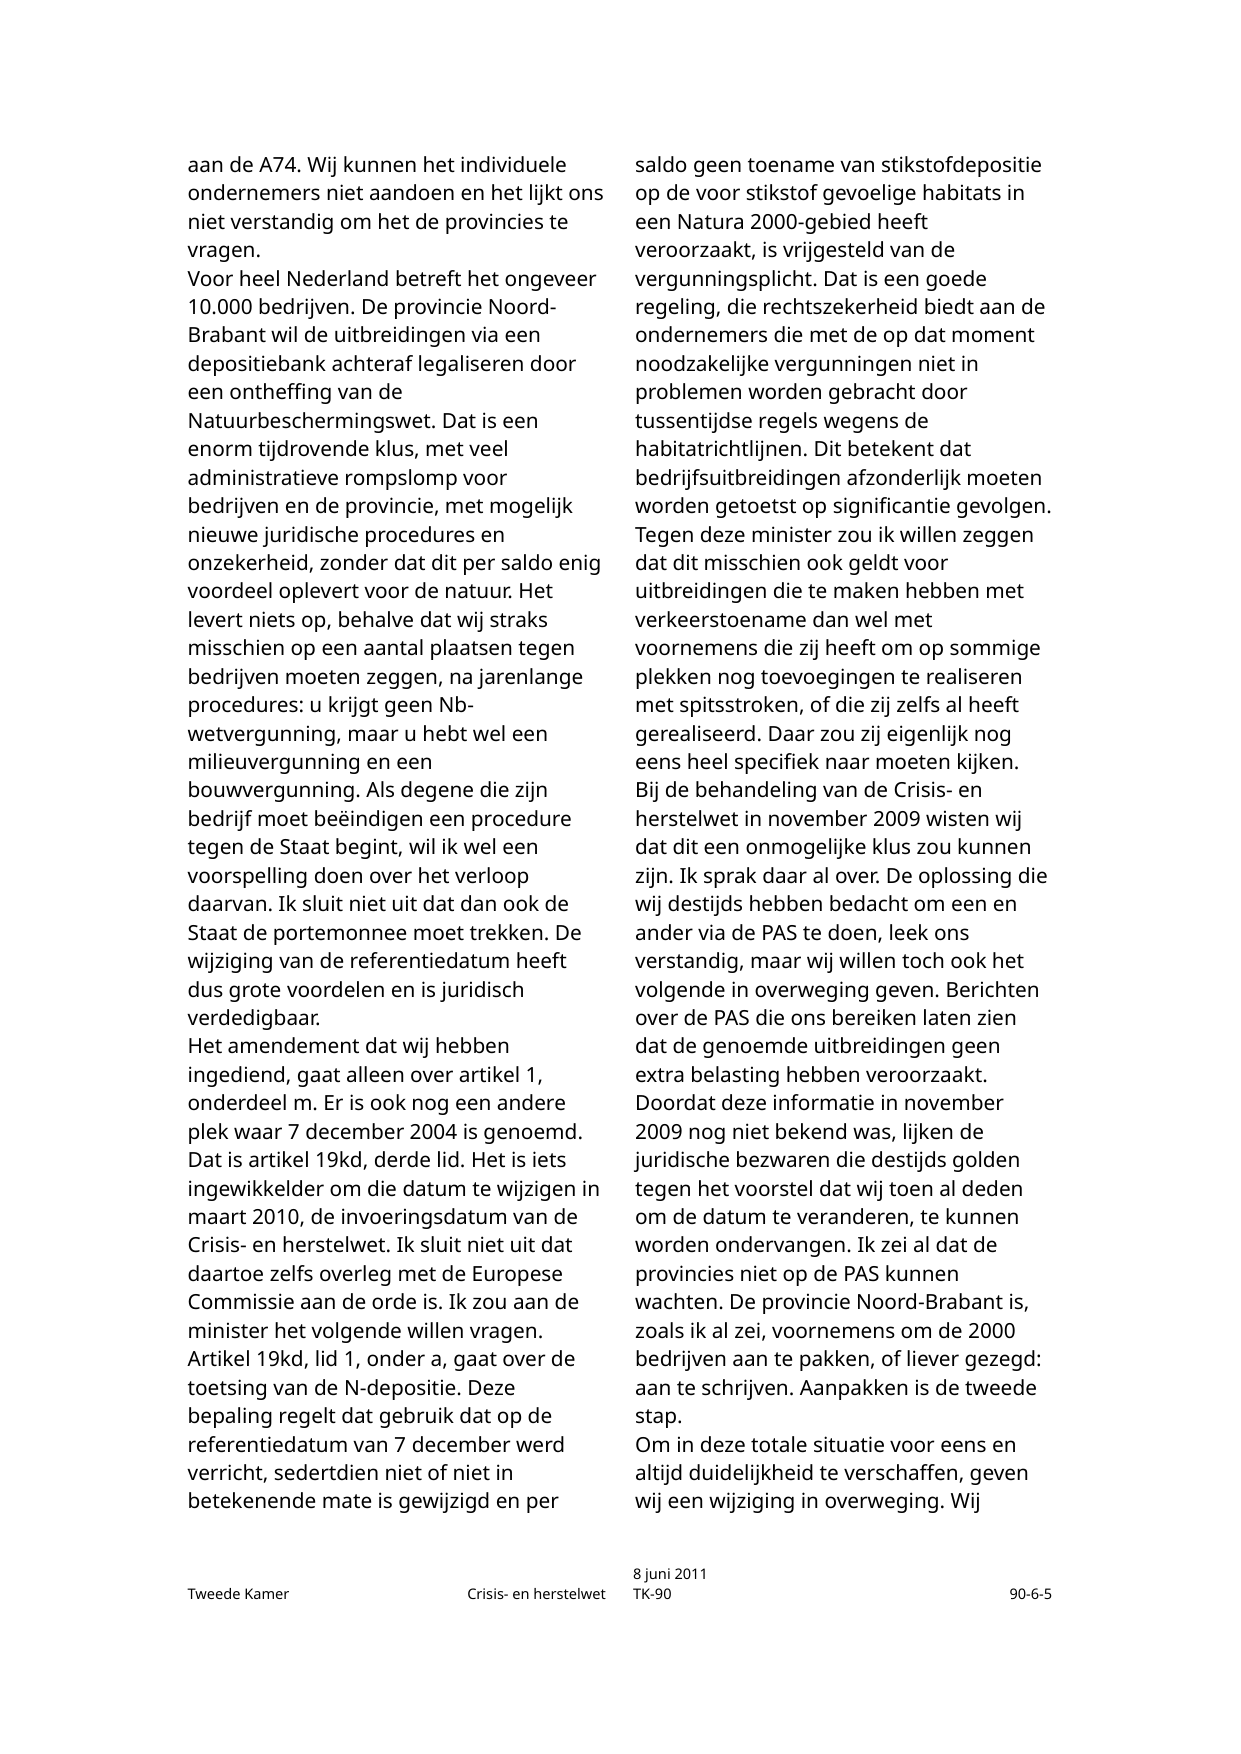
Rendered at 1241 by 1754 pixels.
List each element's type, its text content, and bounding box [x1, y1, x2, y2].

text Om in deze totale situatie voor eens en altijd duidelijkheid te verschaffen, geven wij een wijziging in overweging. Wij [635, 1430, 1053, 1515]
text Het amendement dat wij hebben ingediend, gaat alleen over artikel 1, onderdeel m. Er is ook nog een andere plek waar 7 december 2004 is genoemd. Dat is artikel 19kd, derde lid. Het is iets ingewikkelder om die datum te wijzigen in maart 2010, de invoeringsdatum van de Crisis- en herstelwet. Ik sluit niet uit dat daartoe zelfs overleg met de Europese Commissie aan de orde is. Ik zou aan de minister het volgende willen vragen. Artikel 19kd, lid 1, onder a, gaat over de toetsing van de N-depositie. Deze bepaling regelt dat gebruik dat op de referentiedatum van 7 december werd verricht, sedertdien niet of niet in betekenende mate is gewijzigd en per [187, 1032, 605, 1515]
text saldo geen toename van stikstofdepositie op de voor stikstof gevoelige habitats in een Natura 2000-gebied heeft veroorzaakt, is vrijgesteld van de vergunningsplicht. Dat is een goede regeling, die rechtszekerheid biedt aan de ondernemers die met de op dat moment noodzakelijke vergunningen niet in problemen worden gebracht door tussentijdse regels wegens de habitatrichtlijnen. Dit betekent dat bedrijfsuitbreidingen afzonderlijk moeten worden getoetst op significantie gevolgen. Tegen deze minister zou ik willen zeggen dat dit misschien ook geldt voor uitbreidingen die te maken hebben met verkeerstoename dan wel met voornemens die zij heeft om op sommige plekken nog toevoegingen te realiseren met spitsstroken, of die zij zelfs al heeft gerealiseerd. Daar zou zij eigenlijk nog eens heel specifiek naar moeten kijken. [635, 150, 1053, 776]
text aan de A74. Wij kunnen het individuele ondernemers niet aandoen en het lijkt ons niet verstandig om het de provincies te vragen. [187, 150, 605, 264]
text Bij de behandeling van de Crisis- en herstelwet in november 2009 wisten wij dat dit een onmogelijke klus zou kunnen zijn. Ik sprak daar al over. De oplossing die wij destijds hebben bedacht om een en ander via de PAS te doen, leek ons verstandig, maar wij willen toch ook het volgende in overweging geven. Berichten over de PAS die ons bereiken laten zien dat de genoemde uitbreidingen geen extra belasting hebben veroorzaakt. Doordat deze informatie in november 2009 nog niet bekend was, lijken de juridische bezwaren die destijds golden tegen het voorstel dat wij toen al deden om de datum te veranderen, te kunnen worden ondervangen. Ik zei al dat de provincies niet op de PAS kunnen wachten. De provincie Noord-Brabant is, zoals ik al zei, voornemens om de 2000 bedrijven aan te pakken, of liever gezegd: aan te schrijven. Aanpakken is de tweede stap. [635, 776, 1053, 1430]
text Voor heel Nederland betreft het ongeveer 10.000 bedrijven. De provincie Noord-Brabant wil de uitbreidingen via een depositiebank achteraf legaliseren door een ontheffing van de Natuurbeschermingswet. Dat is een enorm tijdrovende klus, met veel administratieve rompslomp voor bedrijven en de provincie, met mogelijk nieuwe juridische procedures en onzekerheid, zonder dat dit per saldo enig voordeel oplevert voor de natuur. Het levert niets op, behalve dat wij straks misschien op een aantal plaatsen tegen bedrijven moeten zeggen, na jarenlange procedures: u krijgt geen Nb-wetvergunning, maar u hebt wel een milieuvergunning en een bouwvergunning. Als degene die zijn bedrijf moet beëindigen een procedure tegen de Staat begint, wil ik wel een voorspelling doen over het verloop daarvan. Ik sluit niet uit dat dan ook de Staat de portemonnee moet trekken. De wijziging van de referentiedatum heeft dus grote voordelen en is juridisch verdedigbaar. [187, 264, 605, 1032]
